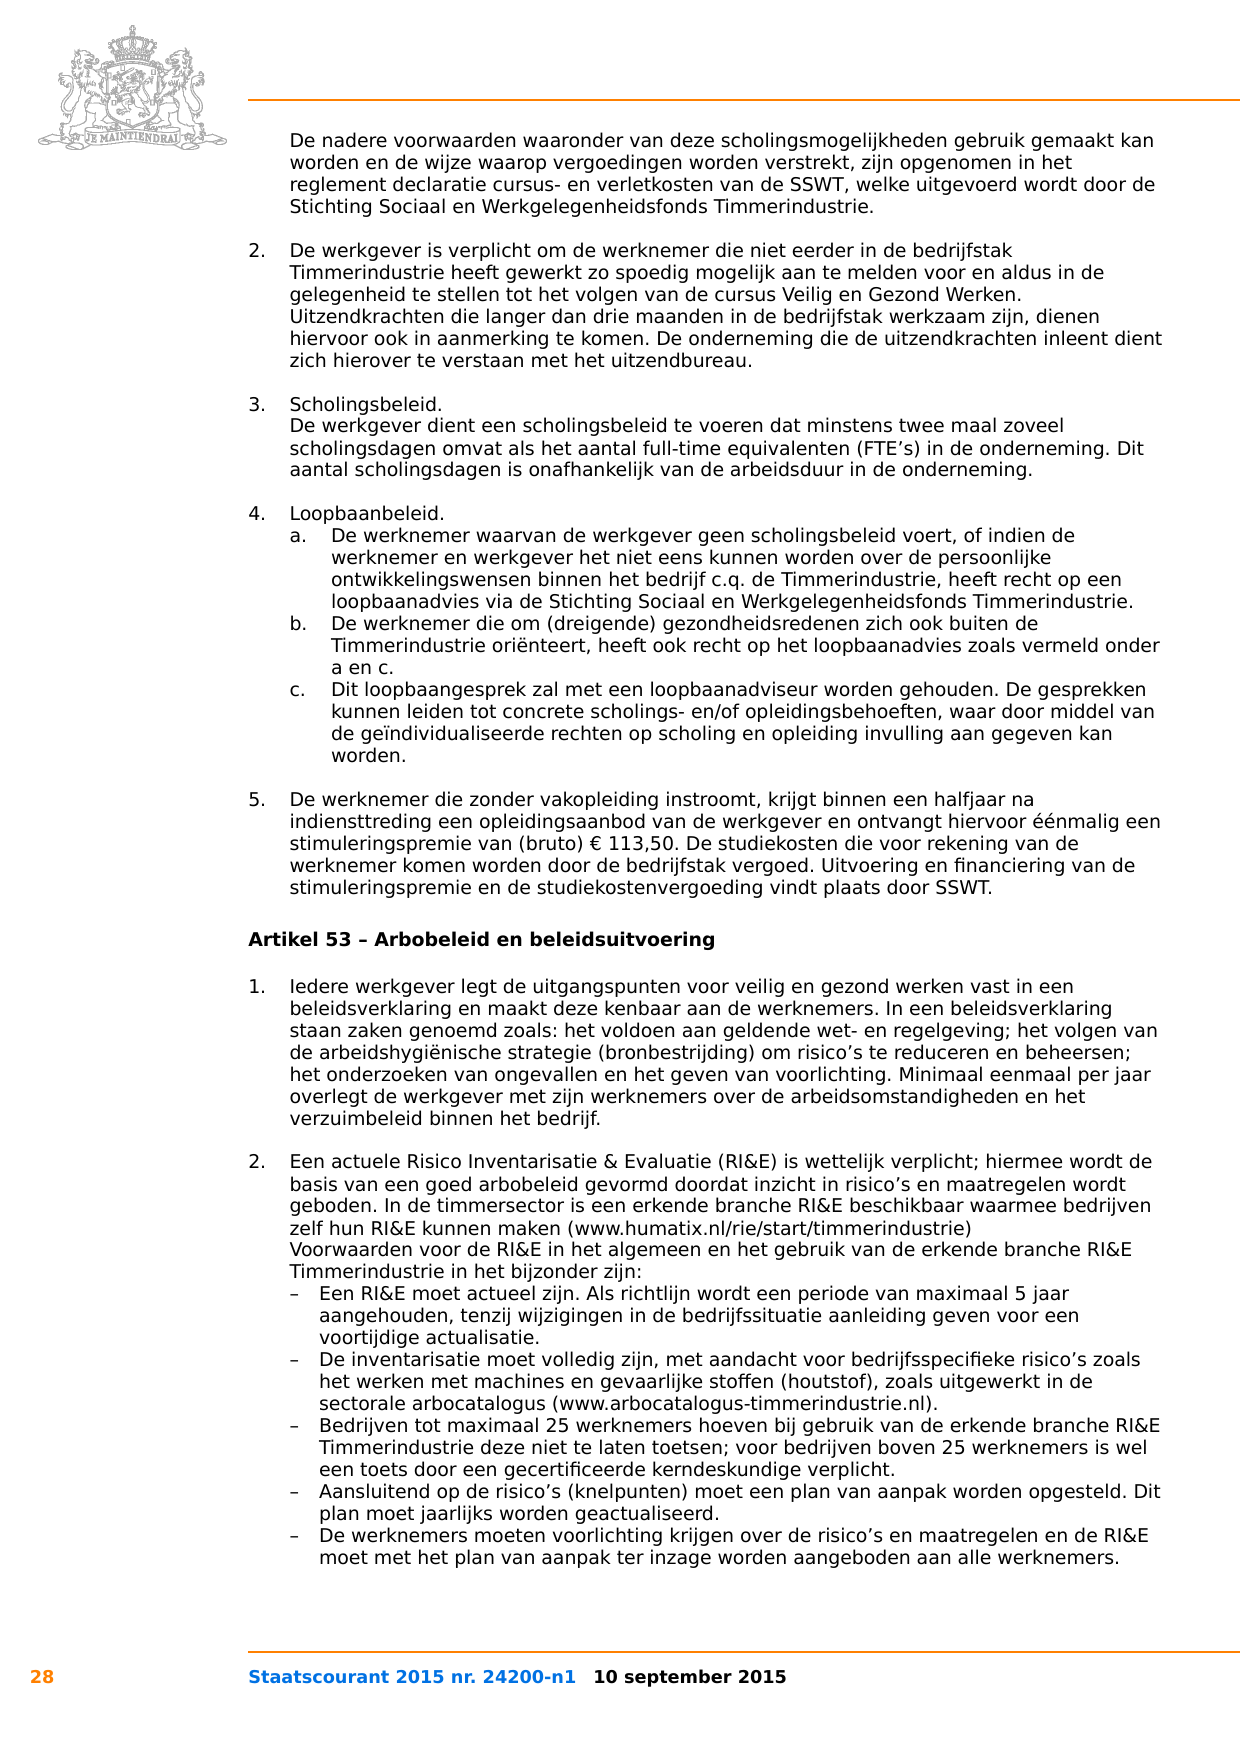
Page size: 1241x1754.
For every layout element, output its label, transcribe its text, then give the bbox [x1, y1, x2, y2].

text – De inventarisatie moet volledig zijn, met aandacht voor bedrijfsspecifieke risico’s zoals het werken met machines en gevaarlijke stoffen (houtstof), zoals uitgewerkt in de sectorale arbocatalogus (www.arbocatalogus-timmerindustrie.nl). [289, 1349, 1163, 1415]
picture [38, 25, 227, 150]
text a. De werknemer waarvan de werkgever geen scholingsbeleid voert, of indien de werknemer en werkgever het niet eens kunnen worden over de persoonlijke ontwikkelingswensen binnen het bedrijf c.q. de Timmerindustrie, heeft recht op een loopbaanadvies via de Stichting Sociaal en Werkgelegenheidsfonds Timmerindustrie. [289, 525, 1163, 613]
text 5. De werknemer die zonder vakopleiding instroomt, krijgt binnen een halfjaar na indiensttreding een opleidingsaanbod van de werkgever en ontvangt hiervoor éénmalig een stimuleringspremie van (bruto) € 113,50. De studiekosten die voor rekening van de werknemer komen worden door de bedrijfstak vergoed. Uitvoering en financiering van de stimuleringspremie en de studiekostenvergoeding vindt plaats door SSWT. [248, 789, 1163, 899]
subtitle Artikel 53 – Arbobeleid en beleidsuitvoering [248, 929, 1163, 951]
text – De werknemers moeten voorlichting krijgen over de risico’s en maatregelen en de RI&E moet met het plan van aanpak ter inzage worden aangeboden aan alle werknemers. [289, 1525, 1163, 1569]
text – Een RI&E moet actueel zijn. Als richtlijn wordt een periode van maximaal 5 jaar aangehouden, tenzij wijzigingen in de bedrijfssituatie aanleiding geven voor een voortijdige actualisatie. [289, 1283, 1163, 1349]
text De werkgever dient een scholingsbeleid te voeren dat minstens twee maal zoveel scholingsdagen omvat als het aantal full-time equivalenten (FTE’s) in de onderneming. Dit aantal scholingsdagen is onafhankelijk van de arbeidsduur in de onderneming. [289, 415, 1163, 481]
text 3. Scholingsbeleid. [248, 393, 1163, 415]
text 4. Loopbaanbeleid. [248, 503, 1163, 525]
text 1. Iedere werkgever legt de uitgangspunten voor veilig en gezond werken vast in een beleidsverklaring en maakt deze kenbaar aan de werknemers. In een beleidsverklaring staan zaken genoemd zoals: het voldoen aan geldende wet- en regelgeving; het volgen van de arbeidshygiënische strategie (bronbestrijding) om risico’s te reduceren en beheersen; het onderzoeken van ongevallen en het geven van voorlichting. Minimaal eenmaal per jaar overlegt de werkgever met zijn werknemers over de arbeidsomstandigheden en het verzuimbeleid binnen het bedrijf. [248, 976, 1163, 1129]
text – Bedrijven tot maximaal 25 werknemers hoeven bij gebruik van de erkende branche RI&E Timmerindustrie deze niet te laten toetsen; voor bedrijven boven 25 werknemers is wel een toets door een gecertificeerde kerndeskundige verplicht. [289, 1415, 1163, 1481]
text b. De werknemer die om (dreigende) gezondheidsredenen zich ook buiten de Timmerindustrie oriënteert, heeft ook recht op het loopbaanadvies zoals vermeld onder a en c. [289, 613, 1163, 679]
text c. Dit loopbaangesprek zal met een loopbaanadviseur worden gehouden. De gesprekken kunnen leiden tot concrete scholings- en/of opleidingsbehoeften, waar door middel van de geïndividualiseerde rechten op scholing en opleiding invulling aan gegeven kan worden. [289, 679, 1163, 767]
text – Aansluitend op de risico’s (knelpunten) moet een plan van aanpak worden opgesteld. Dit plan moet jaarlijks worden geactualiseerd. [289, 1481, 1163, 1525]
text Voorwaarden voor de RI&E in het algemeen en het gebruik van de erkende branche RI&E Timmerindustrie in het bijzonder zijn: [289, 1239, 1163, 1283]
text De nadere voorwaarden waaronder van deze scholingsmogelijkheden gebruik gemaakt kan worden en de wijze waarop vergoedingen worden verstrekt, zijn opgenomen in het reglement declaratie cursus- en verletkosten van de SSWT, welke uitgevoerd wordt door de Stichting Sociaal en Werkgelegenheidsfonds Timmerindustrie. [289, 130, 1163, 218]
text 2. Een actuele Risico Inventarisatie & Evaluatie (RI&E) is wettelijk verplicht; hiermee wordt de basis van een goed arbobeleid gevormd doordat inzicht in risico’s en maatregelen wordt geboden. In de timmersector is een erkende branche RI&E beschikbaar waarmee bedrijven zelf hun RI&E kunnen maken (www.humatix.nl/rie/start/timmerindustrie) [248, 1151, 1163, 1239]
text 2. De werkgever is verplicht om de werknemer die niet eerder in de bedrijfstak Timmerindustrie heeft gewerkt zo spoedig mogelijk aan te melden voor en aldus in de gelegenheid te stellen tot het volgen van de cursus Veilig en Gezond Werken. Uitzendkrachten die langer dan drie maanden in de bedrijfstak werkzaam zijn, dienen hiervoor ook in aanmerking te komen. De onderneming die de uitzendkrachten inleent dient zich hierover te verstaan met het uitzendbureau. [248, 240, 1163, 372]
